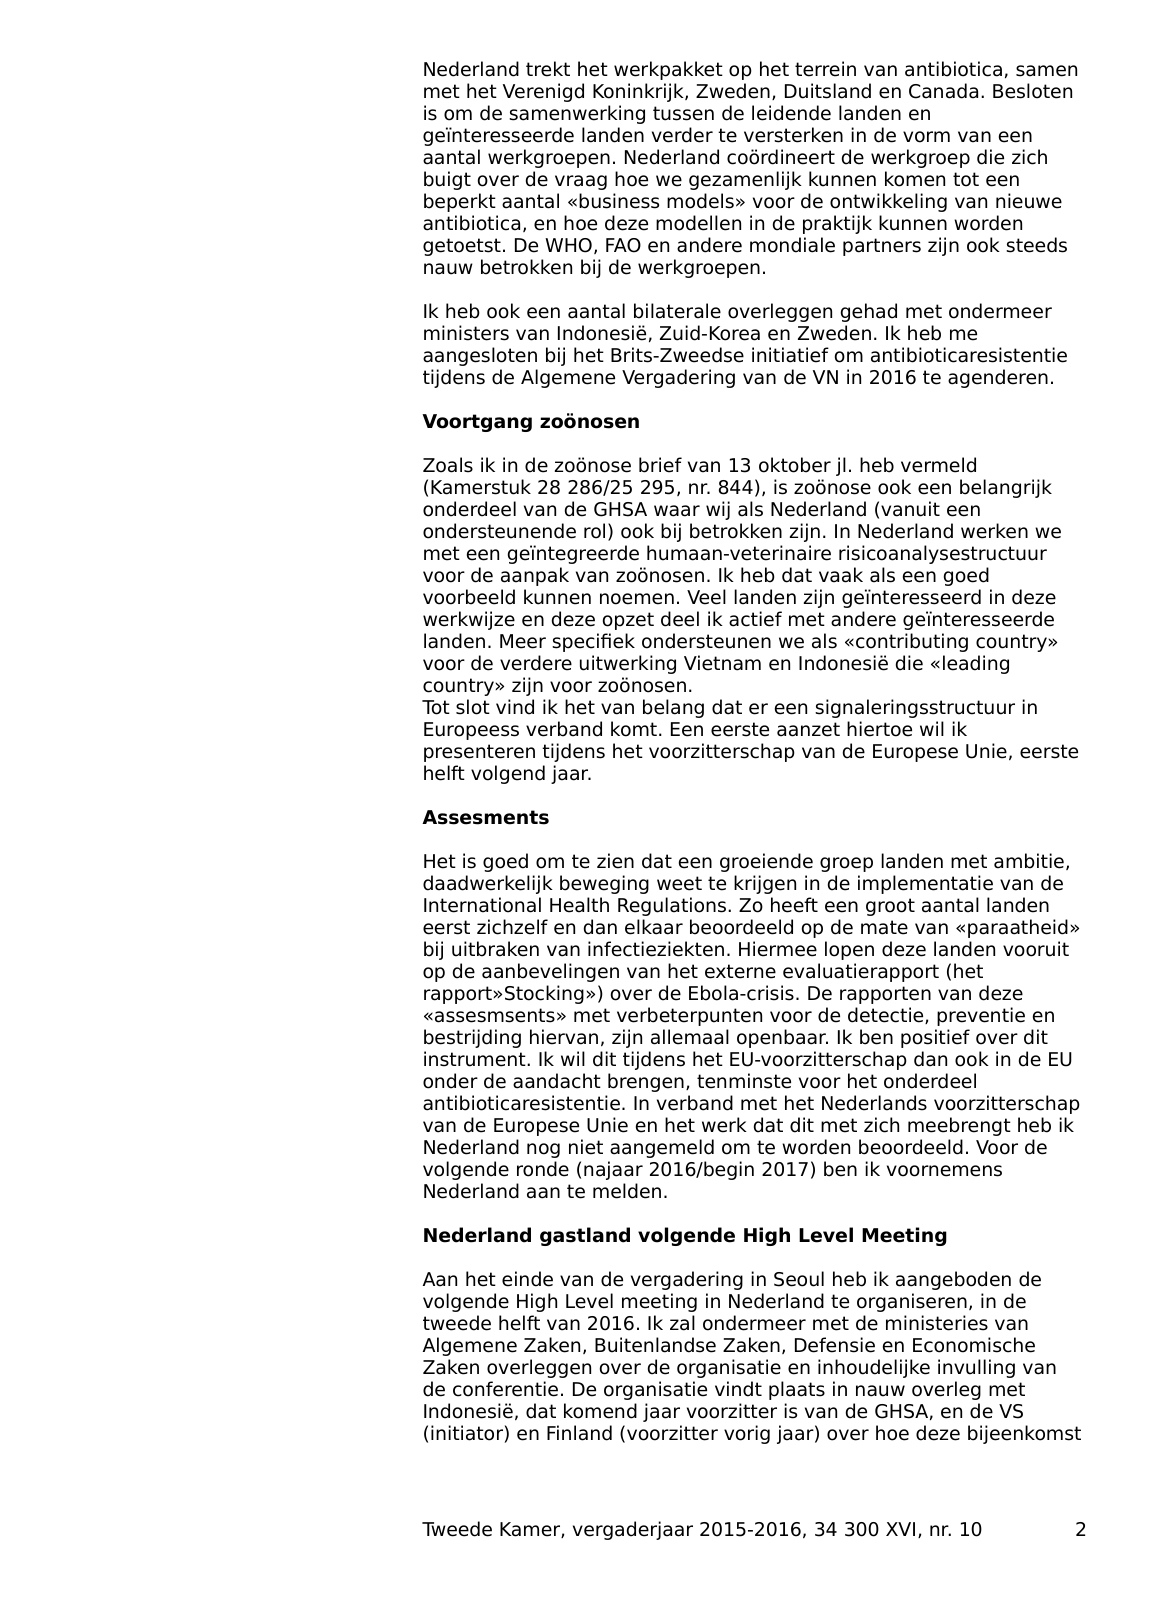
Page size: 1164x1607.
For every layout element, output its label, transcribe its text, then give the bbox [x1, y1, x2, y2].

text Ik heb ook een aantal bilaterale overleggen gehad met ondermeer ministers van Indonesië, Zuid-Korea en Zweden. Ik heb me aangesloten bij het Brits-Zweedse initiatief om antibioticaresistentie tijdens de Algemene Vergadering van de VN in 2016 te agenderen. [422, 301, 1087, 389]
text Aan het einde van de vergadering in Seoul heb ik aangeboden de volgende High Level meeting in Nederland te organiseren, in de tweede helft van 2016. Ik zal ondermeer met de ministeries van Algemene Zaken, Buitenlandse Zaken, Defensie en Economische Zaken overleggen over de organisatie en inhoudelijke invulling van de conferentie. De organisatie vindt plaats in nauw overleg met Indonesië, dat komend jaar voorzitter is van de GHSA, en de VS (initiator) en Finland (voorzitter vorig jaar) over hoe deze bijeenkomst [422, 1269, 1087, 1445]
text Tot slot vind ik het van belang dat er een signaleringsstructuur in Europeess verband komt. Een eerste aanzet hiertoe wil ik presenteren tijdens het voorzitterschap van de Europese Unie, eerste helft volgend jaar. [422, 697, 1087, 785]
text Zoals ik in de zoönose brief van 13 oktober jl. heb vermeld (Kamerstuk 28 286/25 295, nr. 844), is zoönose ook een belangrijk onderdeel van de GHSA waar wij als Nederland (vanuit een ondersteunende rol) ook bij betrokken zijn. In Nederland werken we met een geïntegreerde humaan-veterinaire risicoanalysestructuur voor de aanpak van zoönosen. Ik heb dat vaak als een goed voorbeeld kunnen noemen. Veel landen zijn geïnteresseerd in deze werkwijze en deze opzet deel ik actief met andere geïnteresseerde landen. Meer specifiek ondersteunen we als «contributing country» voor de verdere uitwerking Vietnam en Indonesië die «leading country» zijn voor zoönosen. [422, 455, 1087, 697]
subtitle Voortgang zoönosen [422, 411, 1087, 433]
text Nederland trekt het werkpakket op het terrein van antibiotica, samen met het Verenigd Koninkrijk, Zweden, Duitsland en Canada. Besloten is om de samenwerking tussen de leidende landen en geïnteresseerde landen verder te versterken in de vorm van een aantal werkgroepen. Nederland coördineert de werkgroep die zich buigt over de vraag hoe we gezamenlijk kunnen komen tot een beperkt aantal «business models» voor de ontwikkeling van nieuwe antibiotica, en hoe deze modellen in de praktijk kunnen worden getoetst. De WHO, FAO en andere mondiale partners zijn ook steeds nauw betrokken bij de werkgroepen. [422, 59, 1087, 279]
text Het is goed om te zien dat een groeiende groep landen met ambitie, daadwerkelijk beweging weet te krijgen in de implementatie van de International Health Regulations. Zo heeft een groot aantal landen eerst zichzelf en dan elkaar beoordeeld op de mate van «paraatheid» bij uitbraken van infectieziekten. Hiermee lopen deze landen vooruit op de aanbevelingen van het externe evaluatierapport (het rapport»Stocking») over de Ebola-crisis. De rapporten van deze «assesmsents» met verbeterpunten voor de detectie, preventie en bestrijding hiervan, zijn allemaal openbaar. Ik ben positief over dit instrument. Ik wil dit tijdens het EU-voorzitterschap dan ook in de EU onder de aandacht brengen, tenminste voor het onderdeel antibioticaresistentie. In verband met het Nederlands voorzitterschap van de Europese Unie en het werk dat dit met zich meebrengt heb ik Nederland nog niet aangemeld om te worden beoordeeld. Voor de volgende ronde (najaar 2016/begin 2017) ben ik voornemens Nederland aan te melden. [422, 851, 1087, 1203]
subtitle Assesments [422, 807, 1087, 829]
subtitle Nederland gastland volgende High Level Meeting [422, 1225, 1087, 1247]
